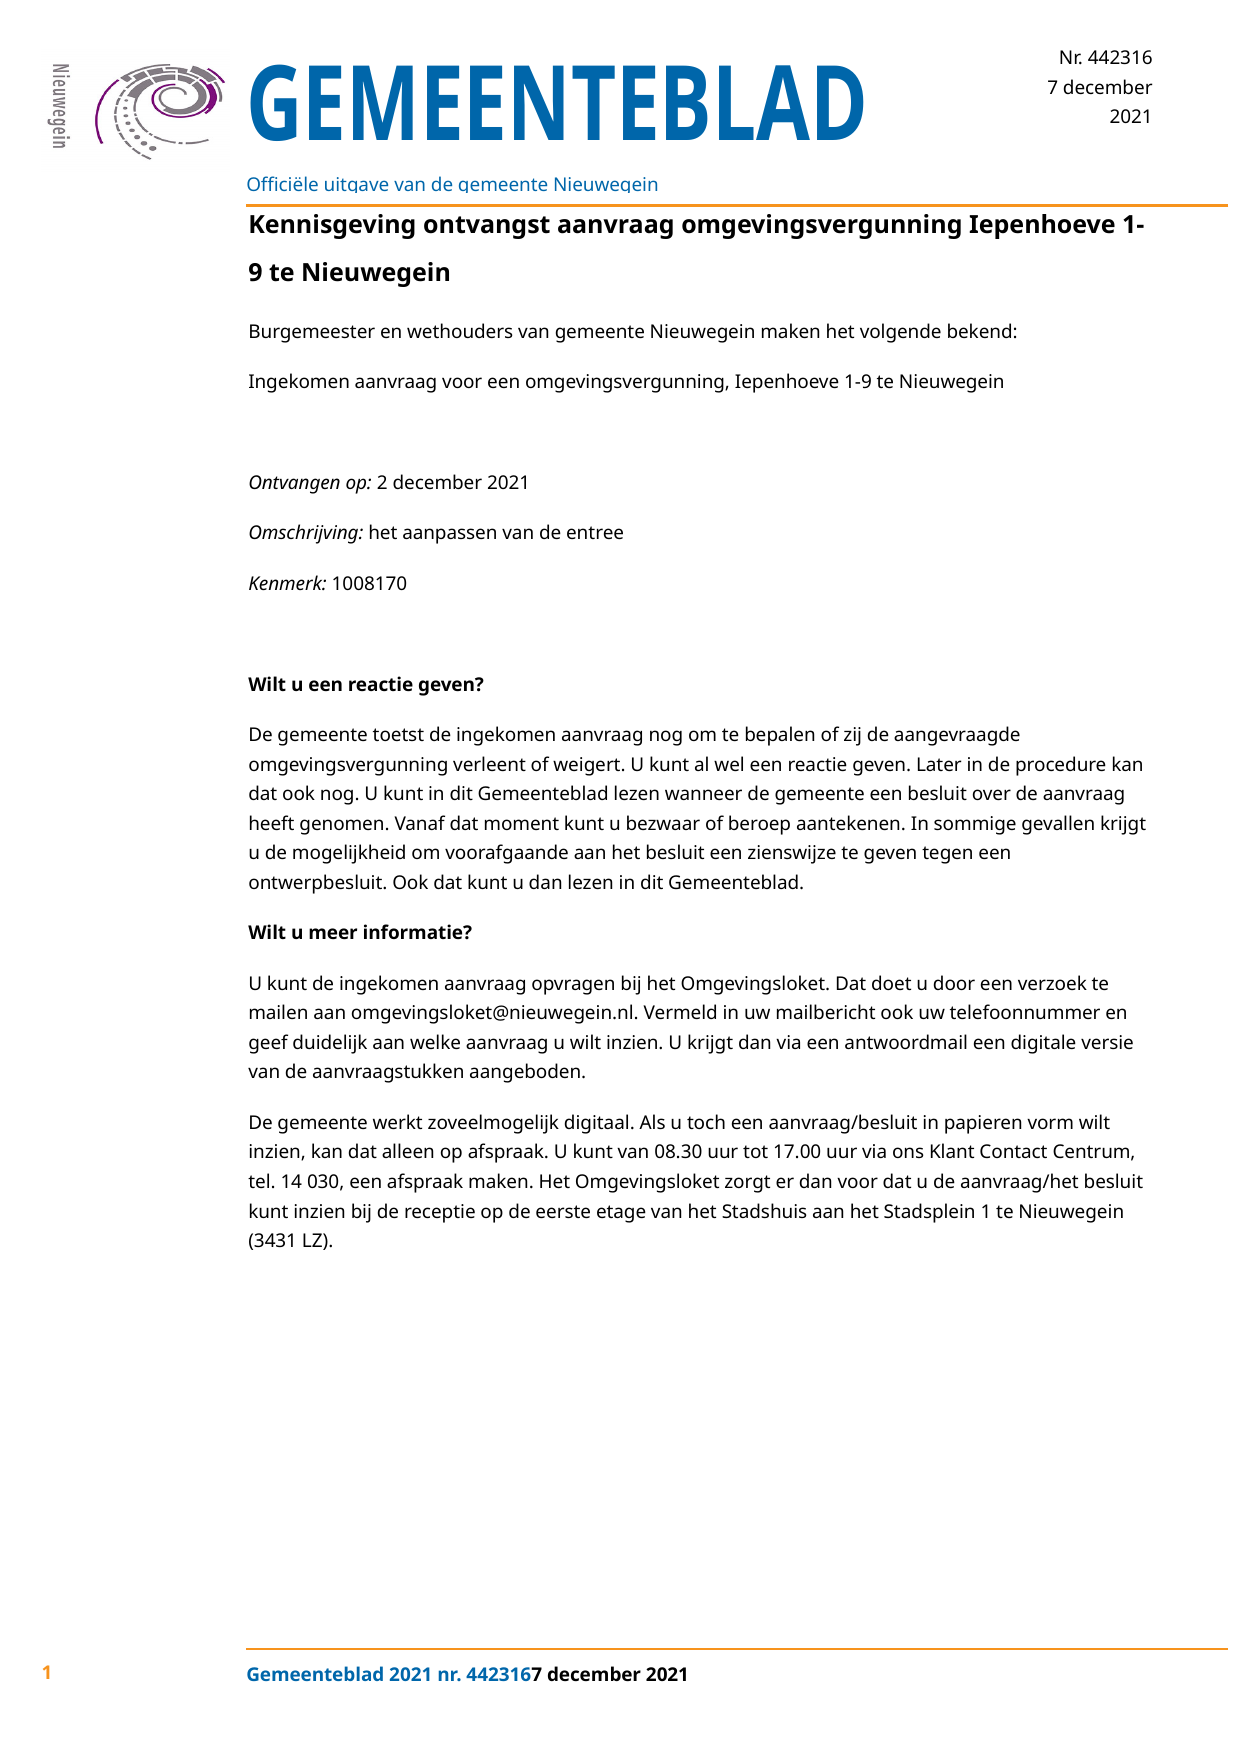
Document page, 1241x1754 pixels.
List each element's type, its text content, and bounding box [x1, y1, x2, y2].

text Wilt u meer informatie? [248, 919, 1152, 945]
text De gemeente toetst de ingekomen aanvraag nog om te bepalen of zij de aangevraagde omgevingsvergunning verleent of weigert. U kunt al wel een reactie geven. Later in de procedure kan dat ook nog. U kunt in dit Gemeenteblad lezen wanneer de gemeente een besluit over de aanvraag heeft genomen. Vanaf dat moment kunt u bezwaar of beroep aantekenen. In sommige gevallen krijgt u de mogelijkheid om voorafgaande aan het besluit een zienswijze te geven tegen een ontwerpbesluit. Ook dat kunt u dan lezen in dit Gemeenteblad. [248, 721, 1152, 895]
text U kunt de ingekomen aanvraag opvragen bij het Omgevingsloket. Dat doet u door een verzoek te mailen aan omgevingsloket@nieuwegein.nl. Vermeld in uw mailbericht ook uw telefoonnummer en geef duidelijk aan welke aanvraag u wilt inzien. U krijgt dan via een antwoordmail een digitale versie van de aanvraagstukken aangeboden. [248, 970, 1152, 1084]
text Burgemeester en wethouders van gemeente Nieuwegein maken het volgende bekend: [248, 318, 1152, 344]
text Kennisgeving ontvangst aanvraag omgevingsvergunning Iepenhoeve 1-9 te Nieuwegein [248, 207, 1152, 288]
text Ontvangen op: 2 december 2021 [248, 469, 1152, 495]
text Kenmerk: 1008170 [248, 570, 1152, 596]
text Omschrijving: het aanpassen van de entree [248, 519, 1152, 545]
text Wilt u een reactie geven? [248, 671, 1152, 697]
text Ingekomen aanvraag voor een omgevingsvergunning, Iepenhoeve 1-9 te Nieuwegein [248, 368, 1152, 394]
text De gemeente werkt zoveelmogelijk digitaal. Als u toch een aanvraag/besluit in papieren vorm wilt inzien, kan dat alleen op afspraak. U kunt van 08.30 uur tot 17.00 uur via ons Klant Contact Centrum, tel. 14 030, een afspraak maken. Het Omgevingsloket zorgt er dan voor dat u de aanvraag/het besluit kunt inzien bij de receptie op de eerste etage van het Stadshuis aan het Stadsplein 1 te Nieuwegein (3431 LZ). [248, 1109, 1152, 1253]
picture [41, 47, 231, 172]
